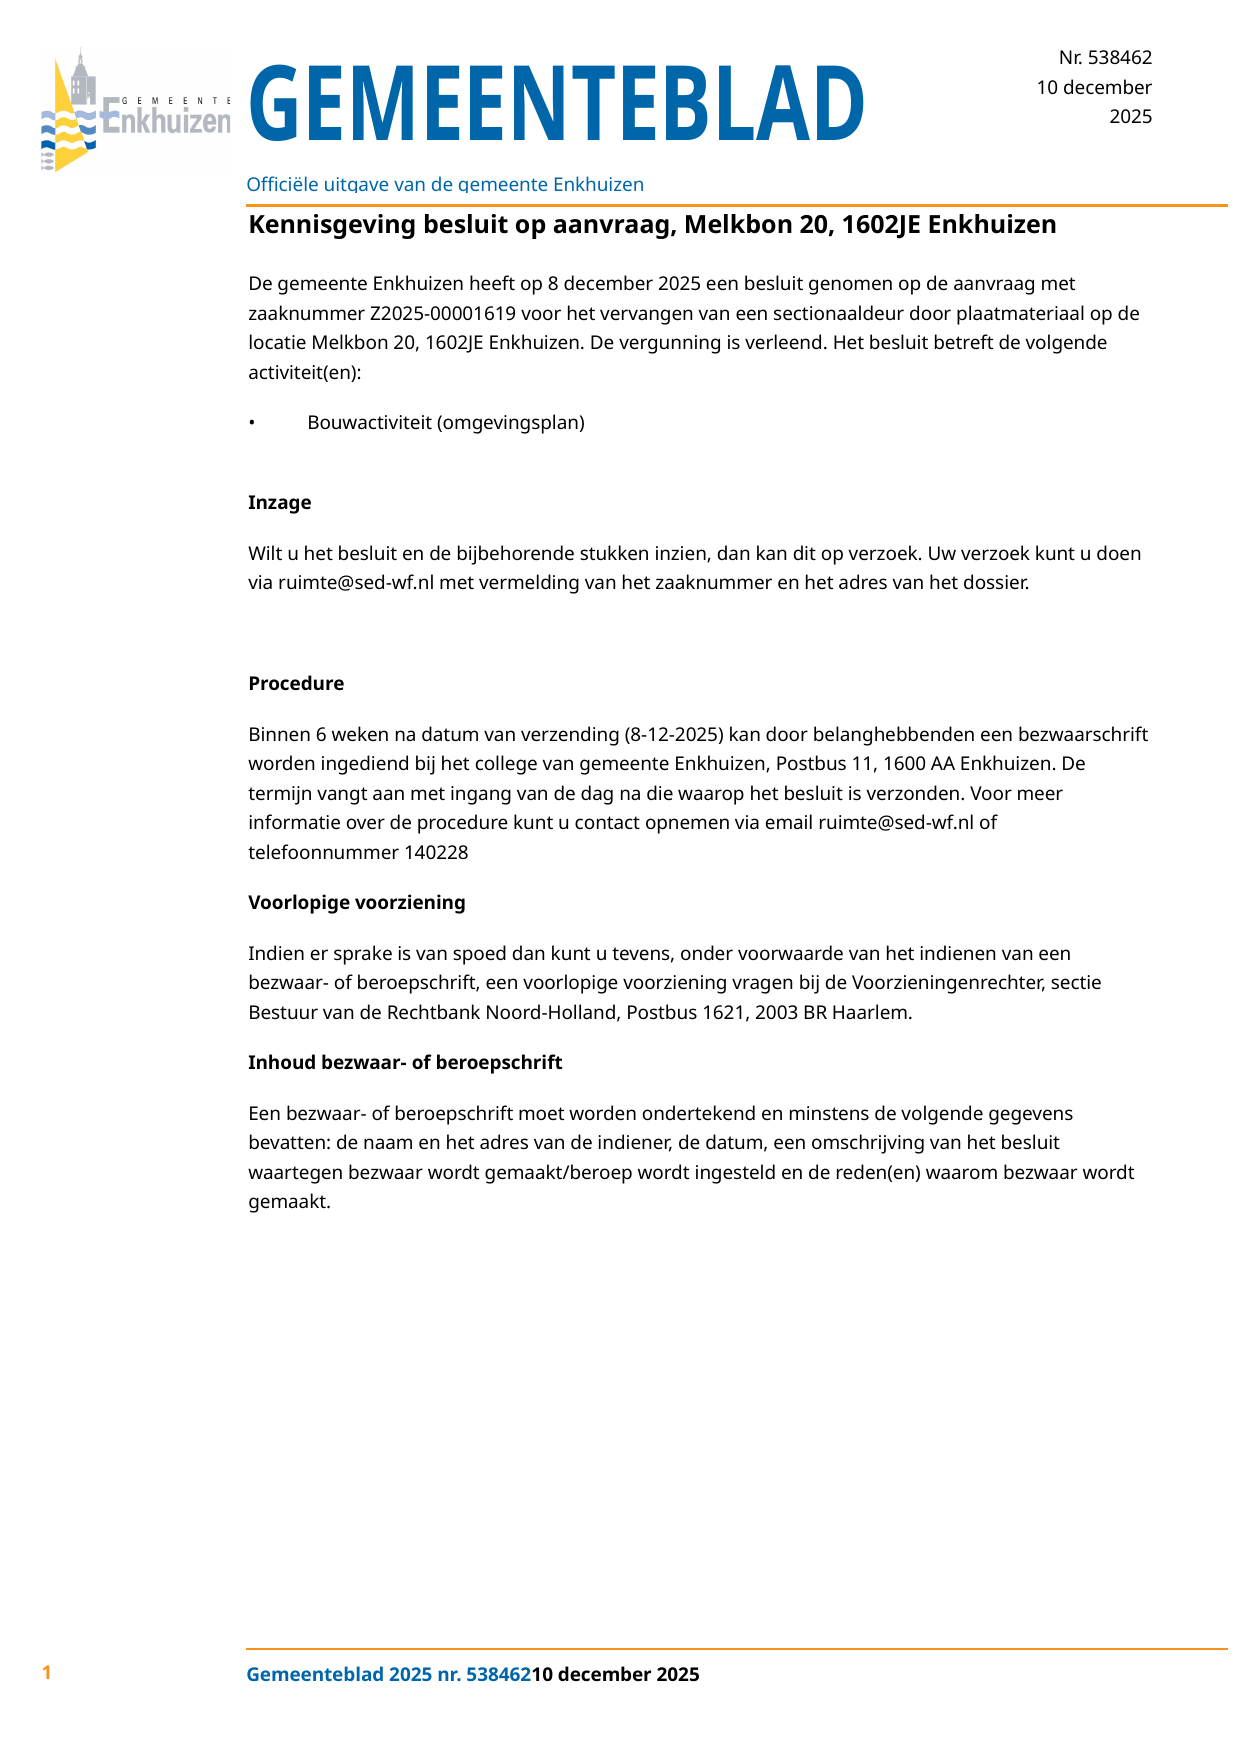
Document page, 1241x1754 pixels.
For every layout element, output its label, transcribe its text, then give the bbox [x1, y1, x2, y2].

text Indien er sprake is van spoed dan kunt u tevens, onder voorwaarde van het indienen van een bezwaar- of beroepschrift, een voorlopige voorziening vragen bij de Voorzieningenrechter, sectie Bestuur van de Rechtbank Noord-Holland, Postbus 1621, 2003 BR Haarlem. [248, 940, 1152, 1025]
text Een bezwaar- of beroepschrift moet worden ondertekend en minstens de volgende gegevens bevatten: de naam en het adres van de indiener, de datum, een omschrijving van het besluit waartegen bezwaar wordt gemaakt/beroep wordt ingesteld en de reden(en) waarom bezwaar wordt gemaakt. [248, 1100, 1152, 1214]
text Inhoud bezwaar- of beroepschrift [248, 1049, 1152, 1075]
picture [41, 47, 231, 172]
text Inzage [248, 489, 1152, 515]
list Bouwactiviteit (omgevingsplan) [248, 409, 1152, 435]
text De gemeente Enkhuizen heeft op 8 december 2025 een besluit genomen op de aanvraag met zaaknummer Z2025-00001619 voor het vervangen van een sectionaaldeur door plaatmateriaal op de locatie Melkbon 20, 1602JE Enkhuizen. De vergunning is verleend. Het besluit betreft de volgende activiteit(en): [248, 270, 1152, 385]
text Binnen 6 weken na datum van verzending (8-12-2025) kan door belanghebbenden een bezwaarschrift worden ingediend bij het college van gemeente Enkhuizen, Postbus 11, 1600 AA Enkhuizen. De termijn vangt aan met ingang van de dag na die waarop het besluit is verzonden. Voor meer informatie over de procedure kunt u contact opnemen via email ruimte@sed-wf.nl of telefoonnummer 140228 [248, 721, 1152, 865]
text Procedure [248, 670, 1152, 696]
text Wilt u het besluit en de bijbehorende stukken inzien, dan kan dit op verzoek. Uw verzoek kunt u doen via ruimte@sed-wf.nl met vermelding van het zaaknummer en het adres van het dossier. [248, 540, 1152, 595]
text Kennisgeving besluit op aanvraag, Melkbon 20, 1602JE Enkhuizen [248, 207, 1152, 241]
text Voorlopige voorziening [248, 889, 1152, 915]
